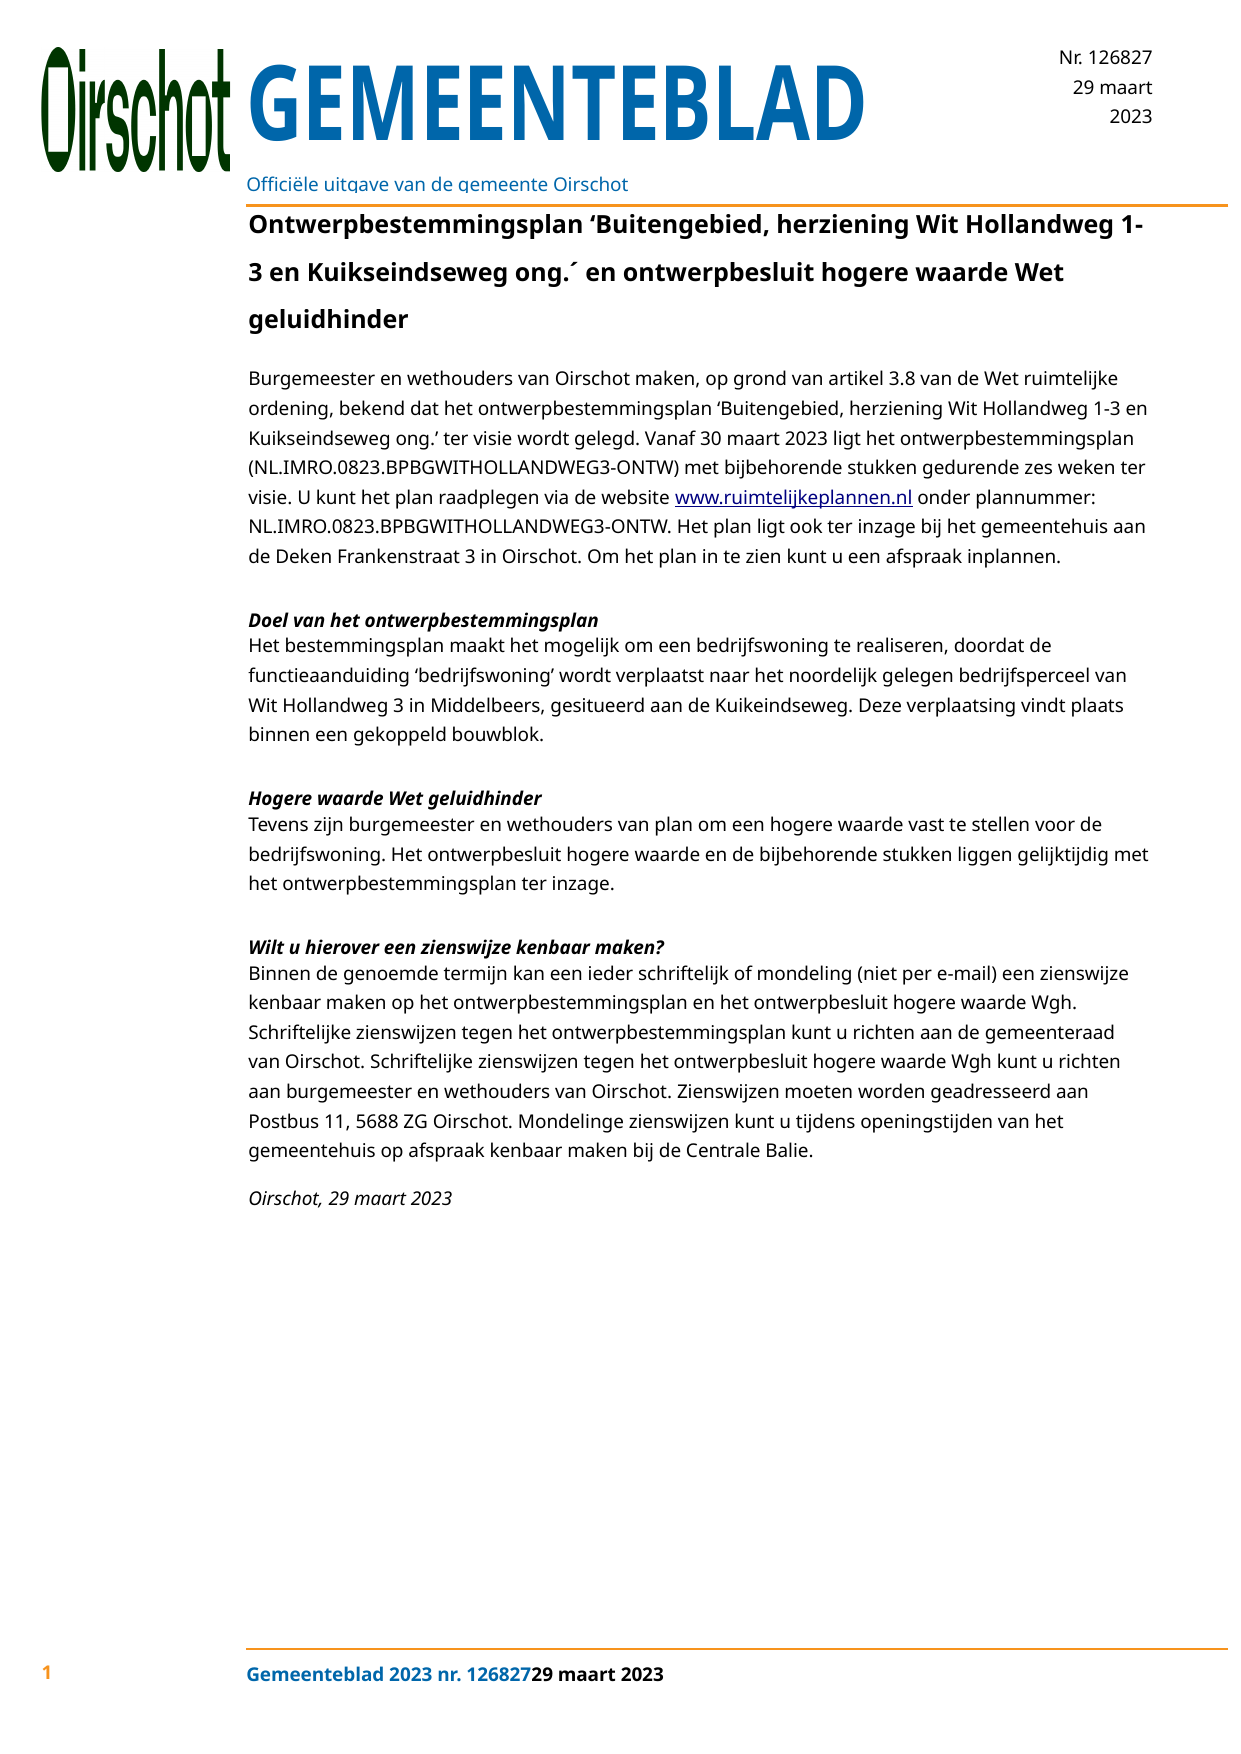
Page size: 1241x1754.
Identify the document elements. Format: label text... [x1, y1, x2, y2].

text Burgemeester en wethouders van Oirschot maken, op grond van artikel 3.8 van de Wet ruimtelijke ordening, bekend dat het ontwerpbestemmingsplan ‘Buitengebied, herziening Wit Hollandweg 1-3 en Kuikseindseweg ong.’ ter visie wordt gelegd. Vanaf 30 maart 2023 ligt het ontwerpbestemmingsplan (NL.IMRO.0823.BPBGWITHOLLANDWEG3-ONTW) met bijbehorende stukken gedurende zes weken ter visie. U kunt het plan raadplegen via de website www.ruimtelijkeplannen.nl onder plannummer: NL.IMRO.0823.BPBGWITHOLLANDWEG3-ONTW. Het plan ligt ook ter inzage bij het gemeentehuis aan de Deken Frankenstraat 3 in Oirschot. Om het plan in te zien kunt u een afspraak inplannen. [248, 366, 1152, 569]
picture [41, 47, 231, 172]
text Binnen de genoemde termijn kan een ieder schriftelijk of mondeling (niet per e-mail) een zienswijze kenbaar maken op het ontwerpbestemmingsplan en het ontwerpbesluit hogere waarde Wgh. Schriftelijke zienswijzen tegen het ontwerpbestemmingsplan kunt u richten aan de gemeenteraad van Oirschot. Schriftelijke zienswijzen tegen het ontwerpbesluit hogere waarde Wgh kunt u richten aan burgemeester en wethouders van Oirschot. Zienswijzen moeten worden geadresseerd aan Postbus 11, 5688 ZG Oirschot. Mondelinge zienswijzen kunt u tijdens openingstijden van het gemeentehuis op afspraak kenbaar maken bij de Centrale Balie. [248, 960, 1152, 1163]
text Ontwerpbestemmingsplan ‘Buitengebied, herziening Wit Hollandweg 1-3 en Kuikseindseweg ong.´ en ontwerpbesluit hogere waarde Wet geluidhinder [248, 207, 1152, 336]
text Doel van het ontwerpbestemmingsplan [248, 607, 1152, 633]
text Hogere waarde Wet geluidhinder [248, 785, 1152, 811]
text Wilt u hierover een zienswijze kenbaar maken? [248, 934, 1152, 960]
text Oirschot, 29 maart 2023 [248, 1185, 1152, 1211]
text Tevens zijn burgemeester en wethouders van plan om een hogere waarde vast te stellen voor de bedrijfswoning. Het ontwerpbesluit hogere waarde en de bijbehorende stukken liggen gelijktijdig met het ontwerpbestemmingsplan ter inzage. [248, 811, 1152, 896]
text Het bestemmingsplan maakt het mogelijk om een bedrijfswoning te realiseren, doordat de functieaanduiding ‘bedrijfswoning’ wordt verplaatst naar het noordelijk gelegen bedrijfsperceel van Wit Hollandweg 3 in Middelbeers, gesitueerd aan de Kuikeindseweg. Deze verplaatsing vindt plaats binnen een gekoppeld bouwblok. [248, 633, 1152, 747]
